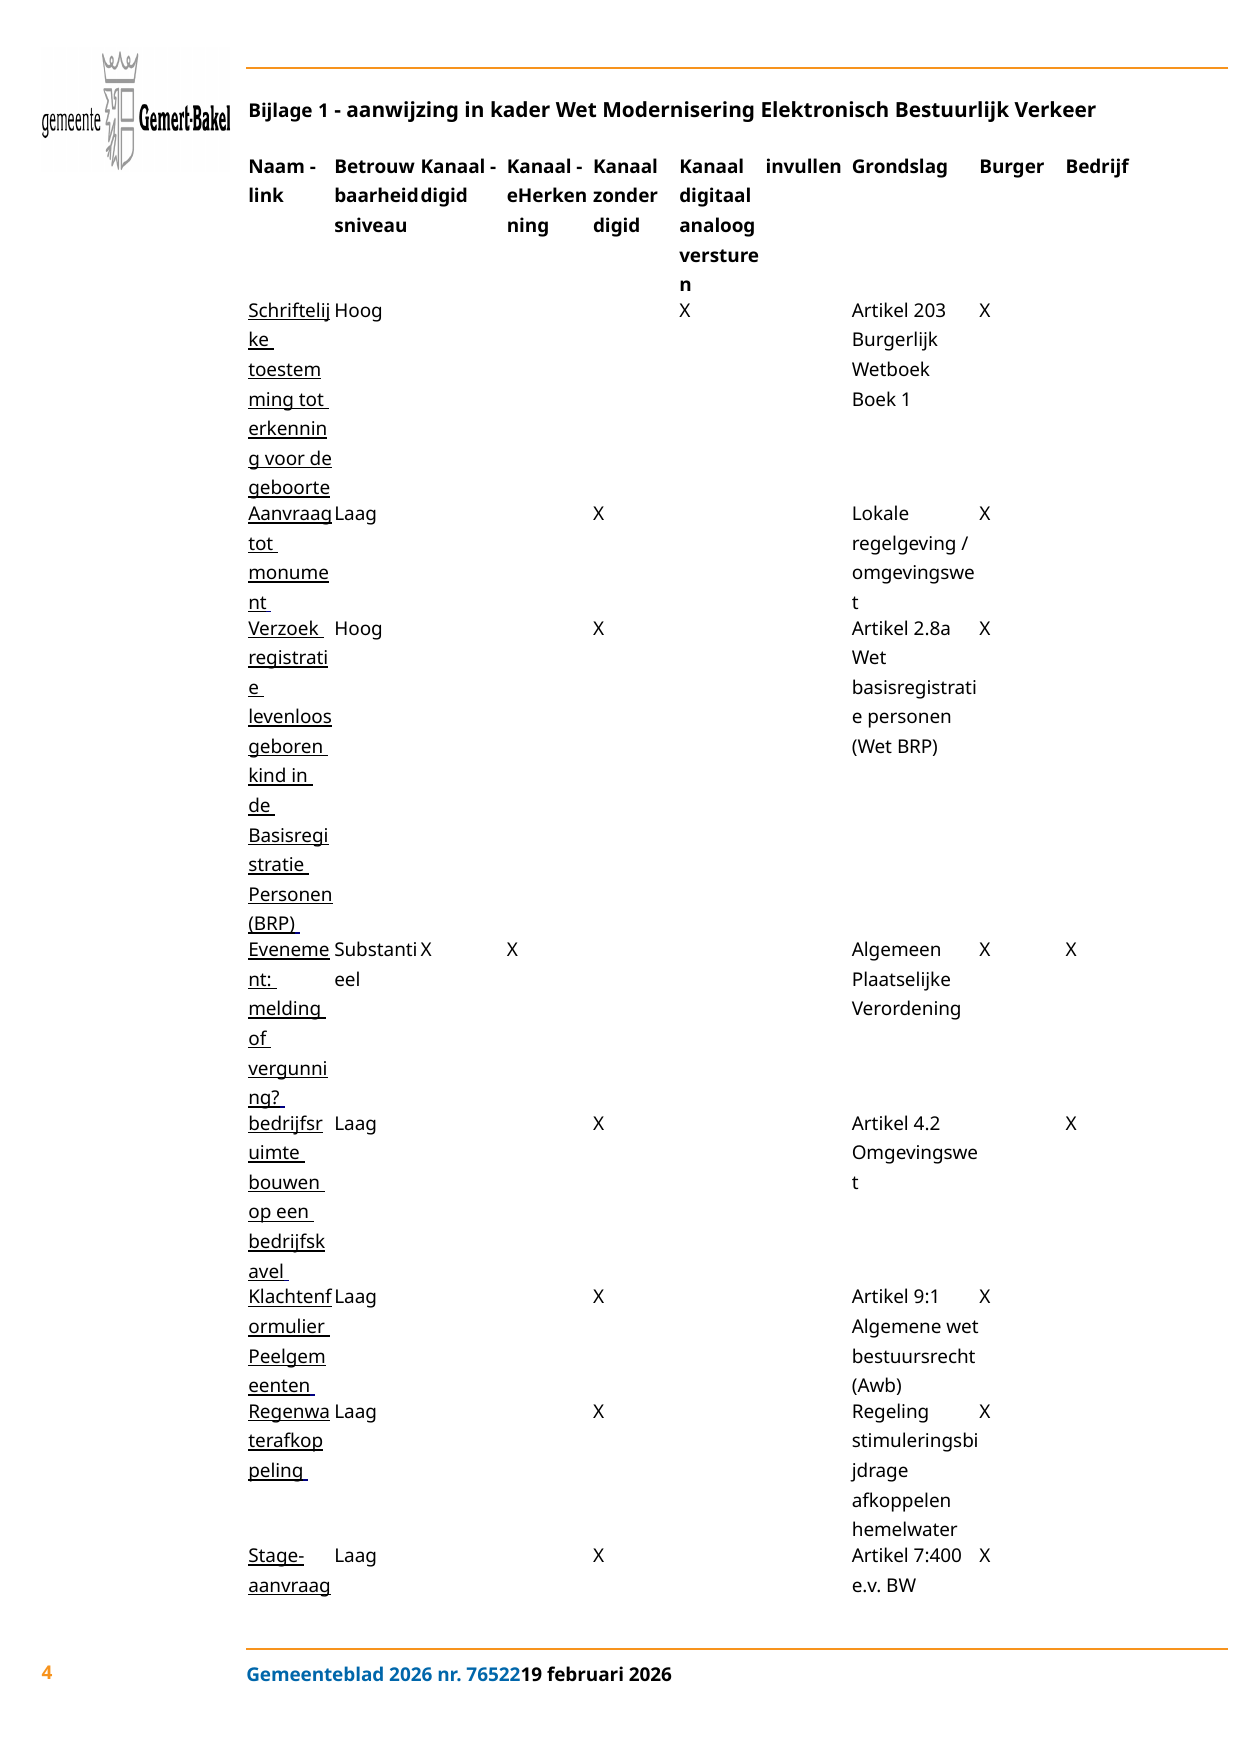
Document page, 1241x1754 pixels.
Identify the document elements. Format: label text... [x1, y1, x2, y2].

table_cell [679, 1284, 765, 1398]
table_cell X [979, 1398, 1065, 1542]
table_cell X [420, 936, 507, 1110]
table_header invullen [765, 153, 852, 297]
table_cell Laag [334, 1398, 420, 1542]
table_cell [765, 1284, 852, 1398]
table_cell [420, 1542, 507, 1597]
table_cell X [593, 1110, 679, 1284]
table_cell Artikel 2.8a Wet basisregistratie personen (Wet BRP) [852, 615, 979, 936]
table_cell X [593, 1284, 679, 1398]
table_cell Schriftelijke toestemming tot erkenning voor de geboorte [248, 297, 334, 500]
table_cell Substantieel [334, 936, 420, 1110]
table_header Kanaal - eHerkenning [507, 153, 593, 297]
table_cell Laag [334, 500, 420, 615]
table_cell [765, 500, 852, 615]
table_cell X [507, 936, 593, 1110]
table_cell X [979, 297, 1065, 500]
table_cell [507, 1284, 593, 1398]
table_cell [1065, 615, 1152, 936]
table_cell X [979, 1542, 1065, 1597]
table_cell [765, 1398, 852, 1542]
table_cell X [1065, 936, 1152, 1110]
table_cell X [979, 936, 1065, 1110]
table_header Kanaal zonder digid [593, 153, 679, 297]
table_cell [420, 500, 507, 615]
table_cell [765, 1542, 852, 1597]
table_cell [593, 936, 679, 1110]
table_cell [1065, 1398, 1152, 1542]
table_cell [507, 1110, 593, 1284]
table_cell X [679, 297, 765, 500]
table_cell [507, 615, 593, 936]
picture [41, 47, 231, 172]
table_cell Laag [334, 1110, 420, 1284]
table_cell [420, 615, 507, 936]
table_cell Artikel 4.2 Omgevingswet [852, 1110, 979, 1284]
table_cell Artikel 7:400 e.v. BW [852, 1542, 979, 1597]
table_cell [679, 1398, 765, 1542]
table_cell Klachtenformulier Peelgemeenten [248, 1284, 334, 1398]
table_cell [979, 1110, 1065, 1284]
table_cell [1065, 297, 1152, 500]
table_cell X [1065, 1110, 1152, 1284]
table_cell [507, 1398, 593, 1542]
table_header Naam - link [248, 153, 334, 297]
table_cell [1065, 1542, 1152, 1597]
table_cell X [593, 1542, 679, 1597]
table_cell [507, 297, 593, 500]
table_header Bedrijf [1065, 153, 1152, 297]
table_header Kanaal digitaal analoog versturen [679, 153, 765, 297]
table_cell [420, 1284, 507, 1398]
table_cell [420, 1110, 507, 1284]
table_cell X [593, 1398, 679, 1542]
table_cell Hoog [334, 297, 420, 500]
table_cell [593, 297, 679, 500]
table_cell Artikel 9:1 Algemene wet bestuursrecht (Awb) [852, 1284, 979, 1398]
table_header Kanaal - digid [420, 153, 507, 297]
table_cell [765, 615, 852, 936]
table_cell [679, 936, 765, 1110]
table_header Grondslag [852, 153, 979, 297]
table_cell [765, 936, 852, 1110]
table_cell [679, 1110, 765, 1284]
table_cell [507, 500, 593, 615]
table_cell Regenwaterafkoppeling [248, 1398, 334, 1542]
table_cell [420, 1398, 507, 1542]
table_cell Artikel 203 Burgerlijk Wetboek Boek 1 [852, 297, 979, 500]
table_cell [507, 1542, 593, 1597]
table_cell [679, 500, 765, 615]
table_cell X [979, 500, 1065, 615]
table_cell X [593, 615, 679, 936]
table_header Betrouwbaarheidsniveau [334, 153, 420, 297]
table_cell Regeling stimuleringsbijdrage afkoppelen hemelwater [852, 1398, 979, 1542]
table_cell Hoog [334, 615, 420, 936]
table_cell X [979, 615, 1065, 936]
table_cell Aanvraag tot monument [248, 500, 334, 615]
table_cell [679, 1542, 765, 1597]
table_cell [679, 615, 765, 936]
table_cell Laag [334, 1542, 420, 1597]
table_cell [1065, 1284, 1152, 1398]
table_cell [1065, 500, 1152, 615]
table_cell Lokale regelgeving / omgevingswet [852, 500, 979, 615]
table_cell Verzoek registratie levenloos geboren kind in de Basisregistratie Personen (BRP) [248, 615, 334, 936]
table_cell [765, 297, 852, 500]
text Bijlage 1 - aanwijzing in kader Wet Modernisering Elektronisch Bestuurlijk Verkeer [248, 95, 1152, 123]
table_cell X [593, 500, 679, 615]
table_header Burger [979, 153, 1065, 297]
table_cell X [979, 1284, 1065, 1398]
table_cell Stage-aanvraag [248, 1542, 334, 1597]
table_cell [420, 297, 507, 500]
table_cell [765, 1110, 852, 1284]
table_cell Evenement: melding of vergunning? [248, 936, 334, 1110]
table_cell bedrijfsruimte bouwen op een bedrijfskavel [248, 1110, 334, 1284]
table_cell Laag [334, 1284, 420, 1398]
table_cell Algemeen Plaatselijke Verordening [852, 936, 979, 1110]
